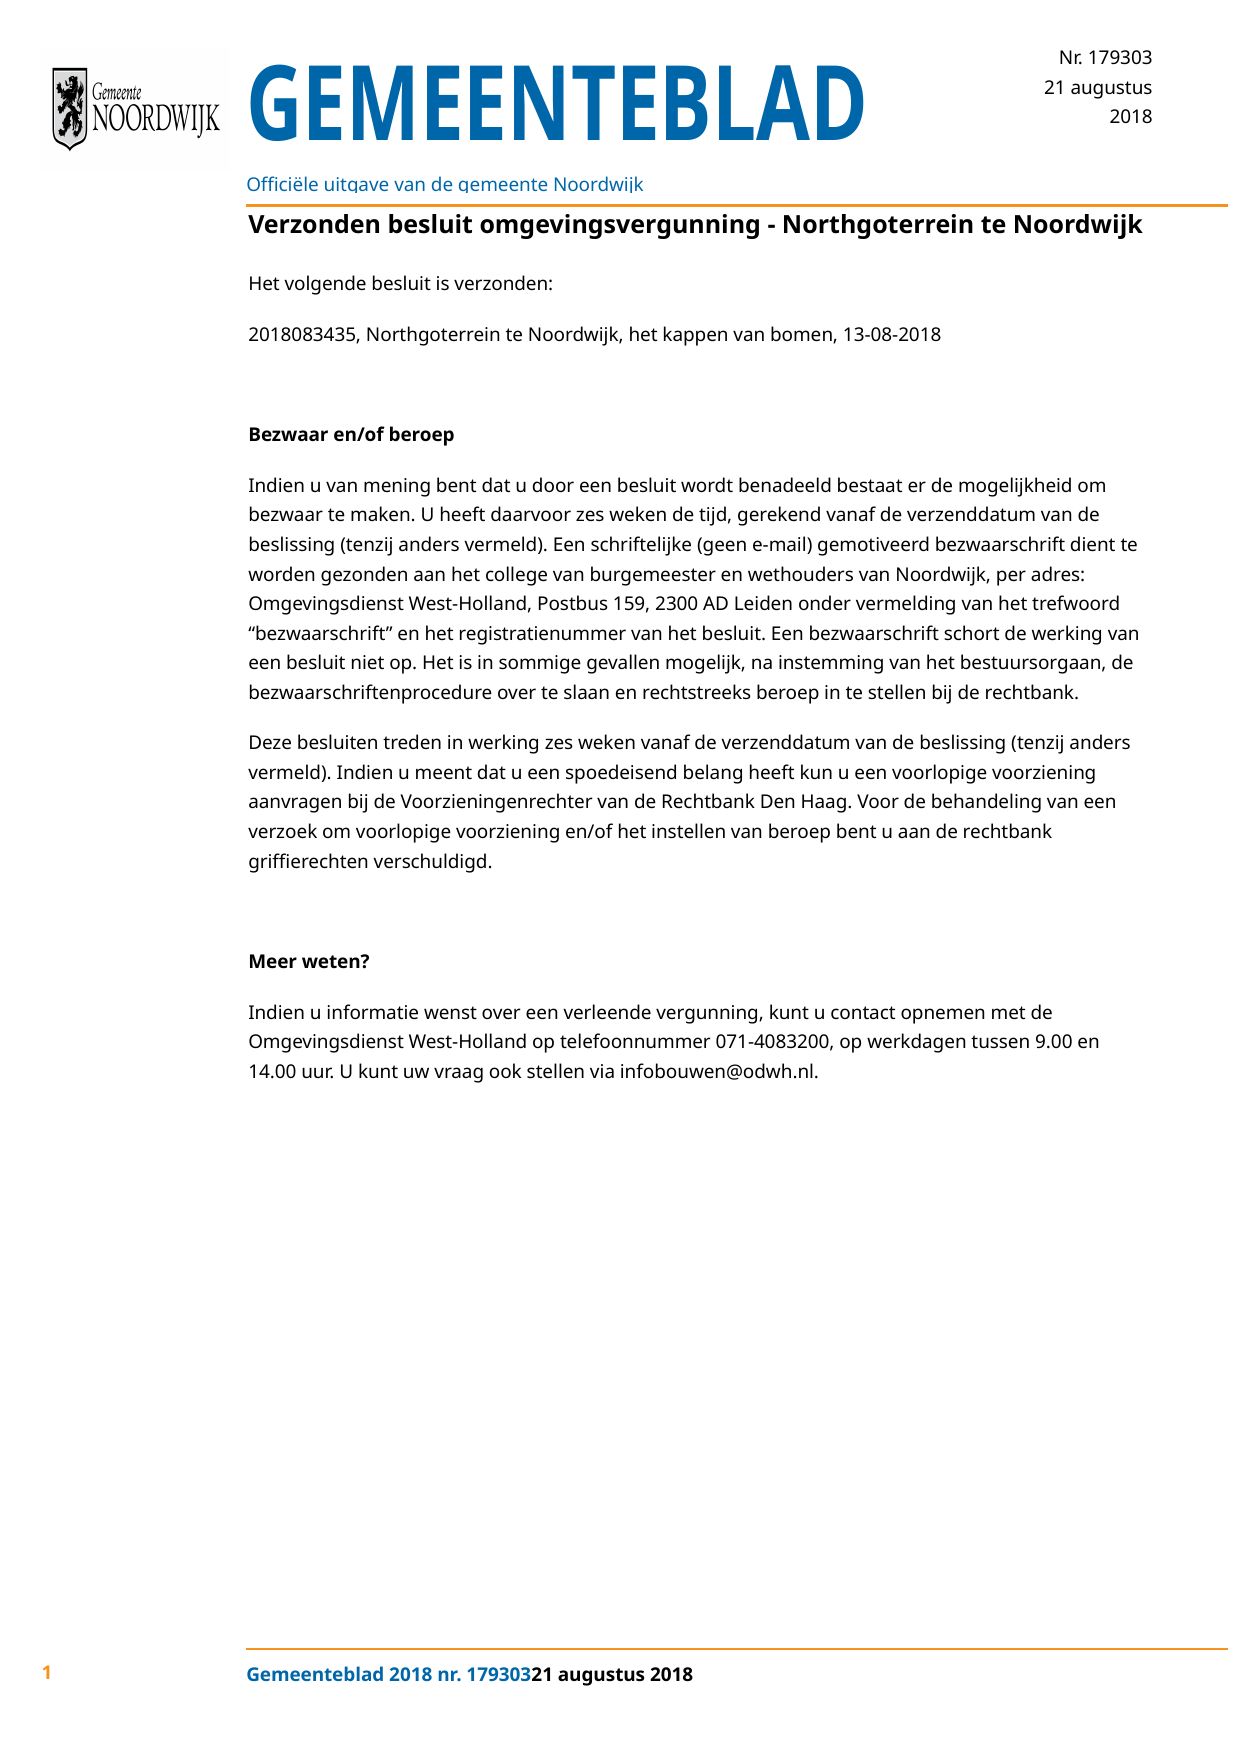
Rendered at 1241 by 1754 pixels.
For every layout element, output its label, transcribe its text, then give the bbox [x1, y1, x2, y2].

picture [41, 47, 231, 172]
text Indien u van mening bent dat u door een besluit wordt benadeeld bestaat er de mogelijkheid om bezwaar te maken. U heeft daarvoor zes weken de tijd, gerekend vanaf de verzenddatum van de beslissing (tenzij anders vermeld). Een schriftelijke (geen e-mail) gemotiveerd bezwaarschrift dient te worden gezonden aan het college van burgemeester en wethouders van Noordwijk, per adres: Omgevingsdienst West-Holland, Postbus 159, 2300 AD Leiden onder vermelding van het trefwoord “bezwaarschrift” en het registratienummer van het besluit. Een bezwaarschrift schort de werking van een besluit niet op. Het is in sommige gevallen mogelijk, na instemming van het bestuursorgaan, de bezwaarschriftenprocedure over te slaan en rechtstreeks beroep in te stellen bij de rechtbank. [248, 472, 1152, 705]
text Bezwaar en/of beroep [248, 422, 1152, 447]
text Deze besluiten treden in werking zes weken vanaf de verzenddatum van de beslissing (tenzij anders vermeld). Indien u meent dat u een spoedeisend belang heeft kun u een voorlopige voorziening aanvragen bij de Voorzieningenrechter van de Rechtbank Den Haag. Voor de behandeling van een verzoek om voorlopige voorziening en/of het instellen van beroep bent u aan de rechtbank griffierechten verschuldigd. [248, 729, 1152, 873]
text Het volgende besluit is verzonden: [248, 270, 1152, 296]
text Verzonden besluit omgevingsvergunning - Northgoterrein te Noordwijk [248, 207, 1152, 241]
text Meer weten? [248, 949, 1152, 974]
text 2018083435, Northgoterrein te Noordwijk, het kappen van bomen, 13-08-2018 [248, 321, 1152, 346]
text Indien u informatie wenst over een verleende vergunning, kunt u contact opnemen met de Omgevingsdienst West-Holland op telefoonnummer 071-4083200, op werkdagen tussen 9.00 en 14.00 uur. U kunt uw vraag ook stellen via infobouwen@odwh.nl. [248, 999, 1152, 1084]
